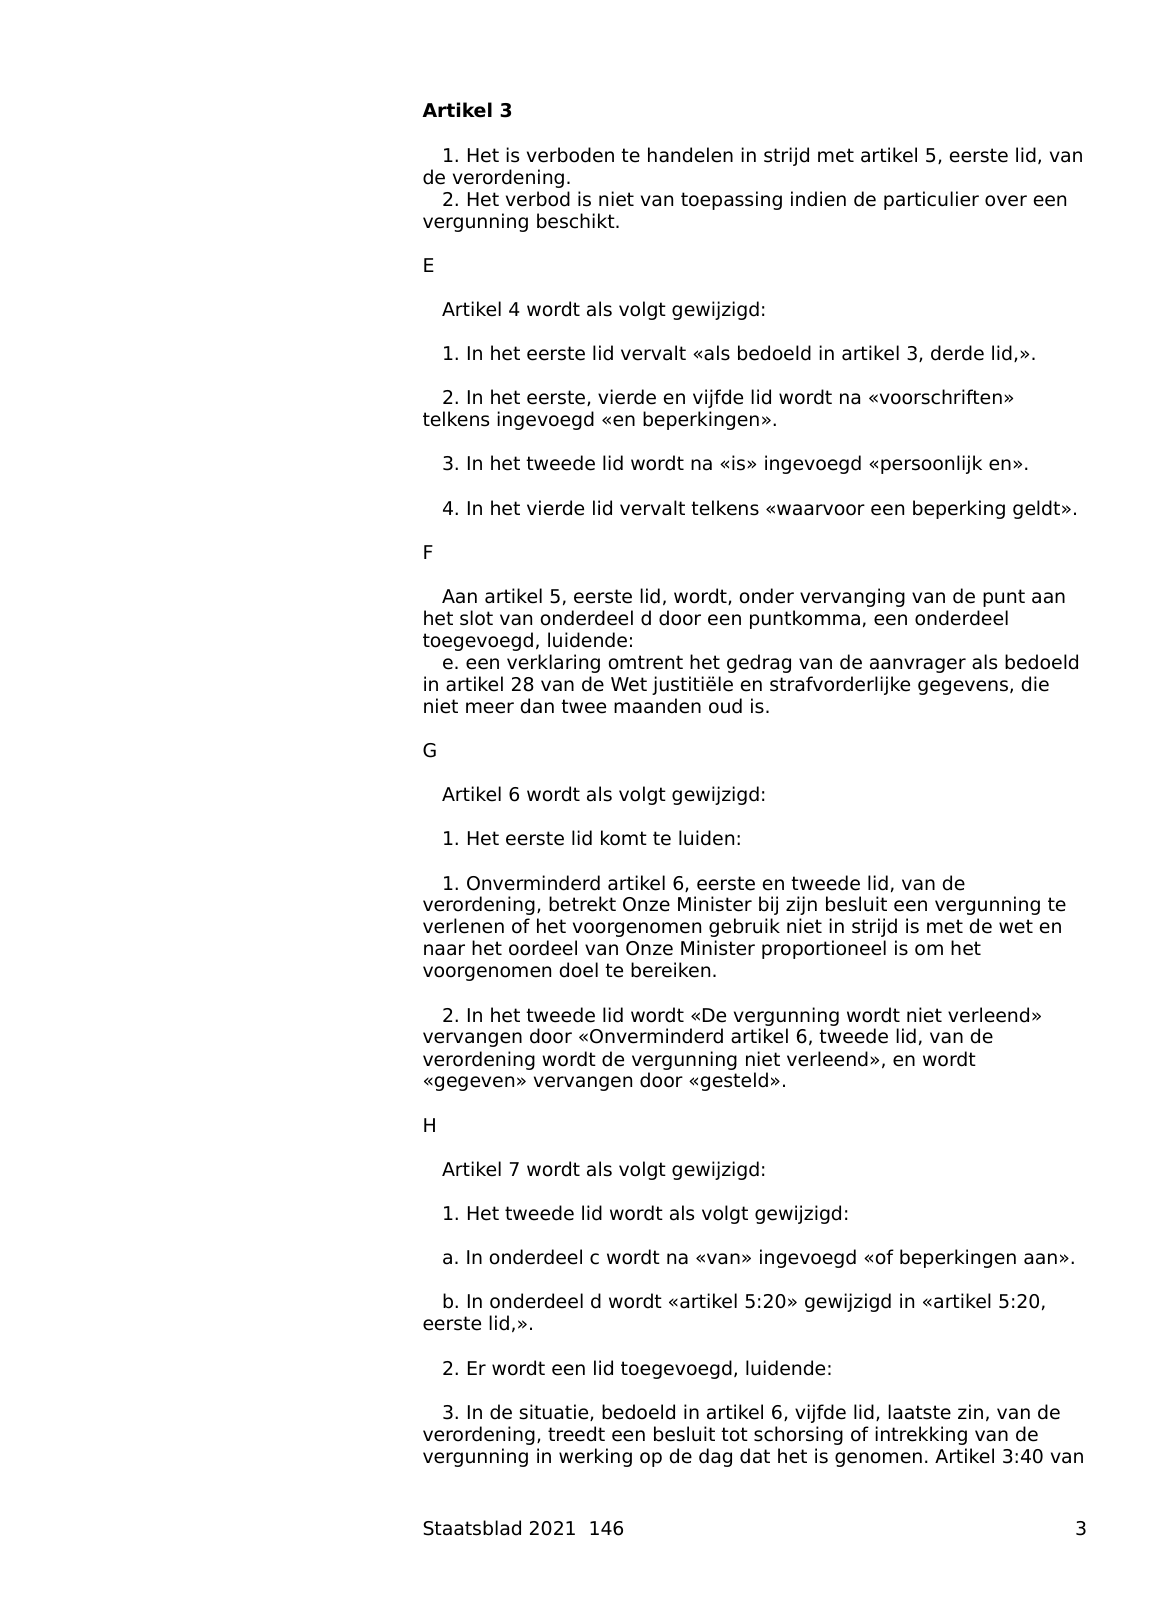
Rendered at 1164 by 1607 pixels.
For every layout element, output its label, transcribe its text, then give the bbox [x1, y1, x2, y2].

text 1. In het eerste lid vervalt «als bedoeld in artikel 3, derde lid,». [422, 343, 1087, 365]
subtitle Artikel 3 [422, 100, 1087, 122]
text 1. Het eerste lid komt te luiden: [422, 828, 1087, 850]
text 2. In het eerste, vierde en vijfde lid wordt na «voorschriften» telkens ingevoegd «en beperkingen». [422, 387, 1087, 431]
text 2. Het verbod is niet van toepassing indien de particulier over een vergunning beschikt. [422, 188, 1087, 232]
text 3. In het tweede lid wordt na «is» ingevoegd «persoonlijk en». [422, 453, 1087, 475]
text E [422, 255, 1087, 277]
text Artikel 4 wordt als volgt gewijzigd: [422, 299, 1087, 321]
text G [422, 740, 1087, 762]
text 2. In het tweede lid wordt «De vergunning wordt niet verleend» vervangen door «Onverminderd artikel 6, tweede lid, van de verordening wordt de vergunning niet verleend», en wordt «gegeven» vervangen door «gesteld». [422, 1004, 1087, 1092]
text a. In onderdeel c wordt na «van» ingevoegd «of beperkingen aan». [422, 1247, 1087, 1269]
text 2. Er wordt een lid toegevoegd, luidende: [422, 1357, 1087, 1379]
text 3. In de situatie, bedoeld in artikel 6, vijfde lid, laatste zin, van de verordening, treedt een besluit tot schorsing of intrekking van de vergunning in werking op de dag dat het is genomen. Artikel 3:40 van [422, 1402, 1087, 1467]
text 1. Het tweede lid wordt als volgt gewijzigd: [422, 1203, 1087, 1225]
text Artikel 6 wordt als volgt gewijzigd: [422, 784, 1087, 806]
text e. een verklaring omtrent het gedrag van de aanvrager als bedoeld in artikel 28 van de Wet justitiële en strafvorderlijke gegevens, die niet meer dan twee maanden oud is. [422, 652, 1087, 718]
text Aan artikel 5, eerste lid, wordt, onder vervanging van de punt aan het slot van onderdeel d door een puntkomma, een onderdeel toegevoegd, luidende: [422, 586, 1087, 652]
text H [422, 1114, 1087, 1137]
text Artikel 7 wordt als volgt gewijzigd: [422, 1159, 1087, 1181]
text 4. In het vierde lid vervalt telkens «waarvoor een beperking geldt». [422, 497, 1087, 519]
text F [422, 542, 1087, 564]
text 1. Het is verboden te handelen in strijd met artikel 5, eerste lid, van de verordening. [422, 144, 1087, 188]
text b. In onderdeel d wordt «artikel 5:20» gewijzigd in «artikel 5:20, eerste lid,». [422, 1291, 1087, 1335]
text 1. Onverminderd artikel 6, eerste en tweede lid, van de verordening, betrekt Onze Minister bij zijn besluit een vergunning te verlenen of het voorgenomen gebruik niet in strijd is met de wet en naar het oordeel van Onze Minister proportioneel is om het voorgenomen doel te bereiken. [422, 872, 1087, 982]
